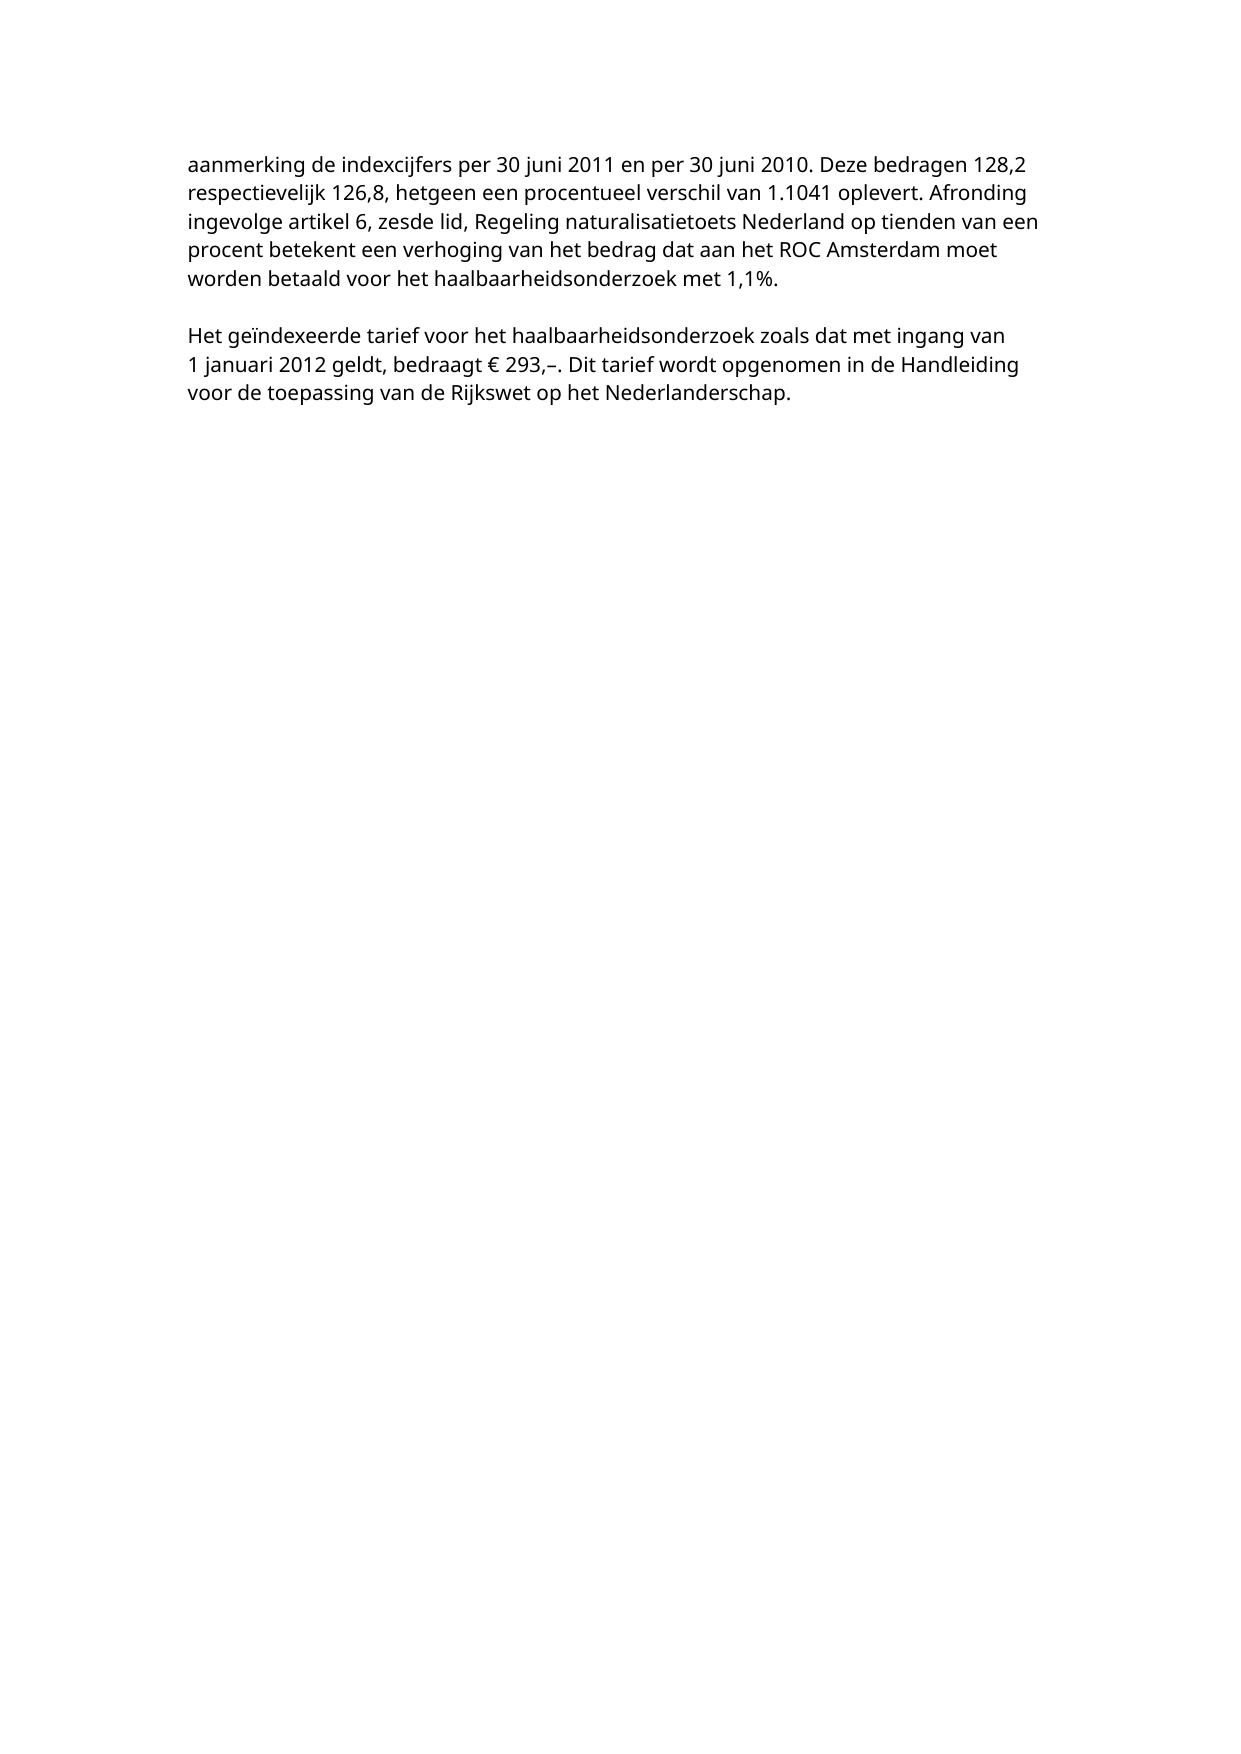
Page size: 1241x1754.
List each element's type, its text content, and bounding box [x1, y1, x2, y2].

text aanmerking de indexcijfers per 30 juni 2011 en per 30 juni 2010. Deze bedragen 128,2 respectievelijk 126,8, hetgeen een procentueel verschil van 1.1041 oplevert. Afronding ingevolge artikel 6, zesde lid, Regeling naturalisatietoets Nederland op tienden van een procent betekent een verhoging van het bedrag dat aan het ROC Amsterdam moet worden betaald voor het haalbaarheidsonderzoek met 1,1%. [187, 150, 1053, 292]
text Het geïndexeerde tarief voor het haalbaarheidsonderzoek zoals dat met ingang van 1 januari 2012 geldt, bedraagt € 293,–. Dit tarief wordt opgenomen in de Handleiding voor de toepassing van de Rijkswet op het Nederlanderschap. [187, 322, 1053, 407]
